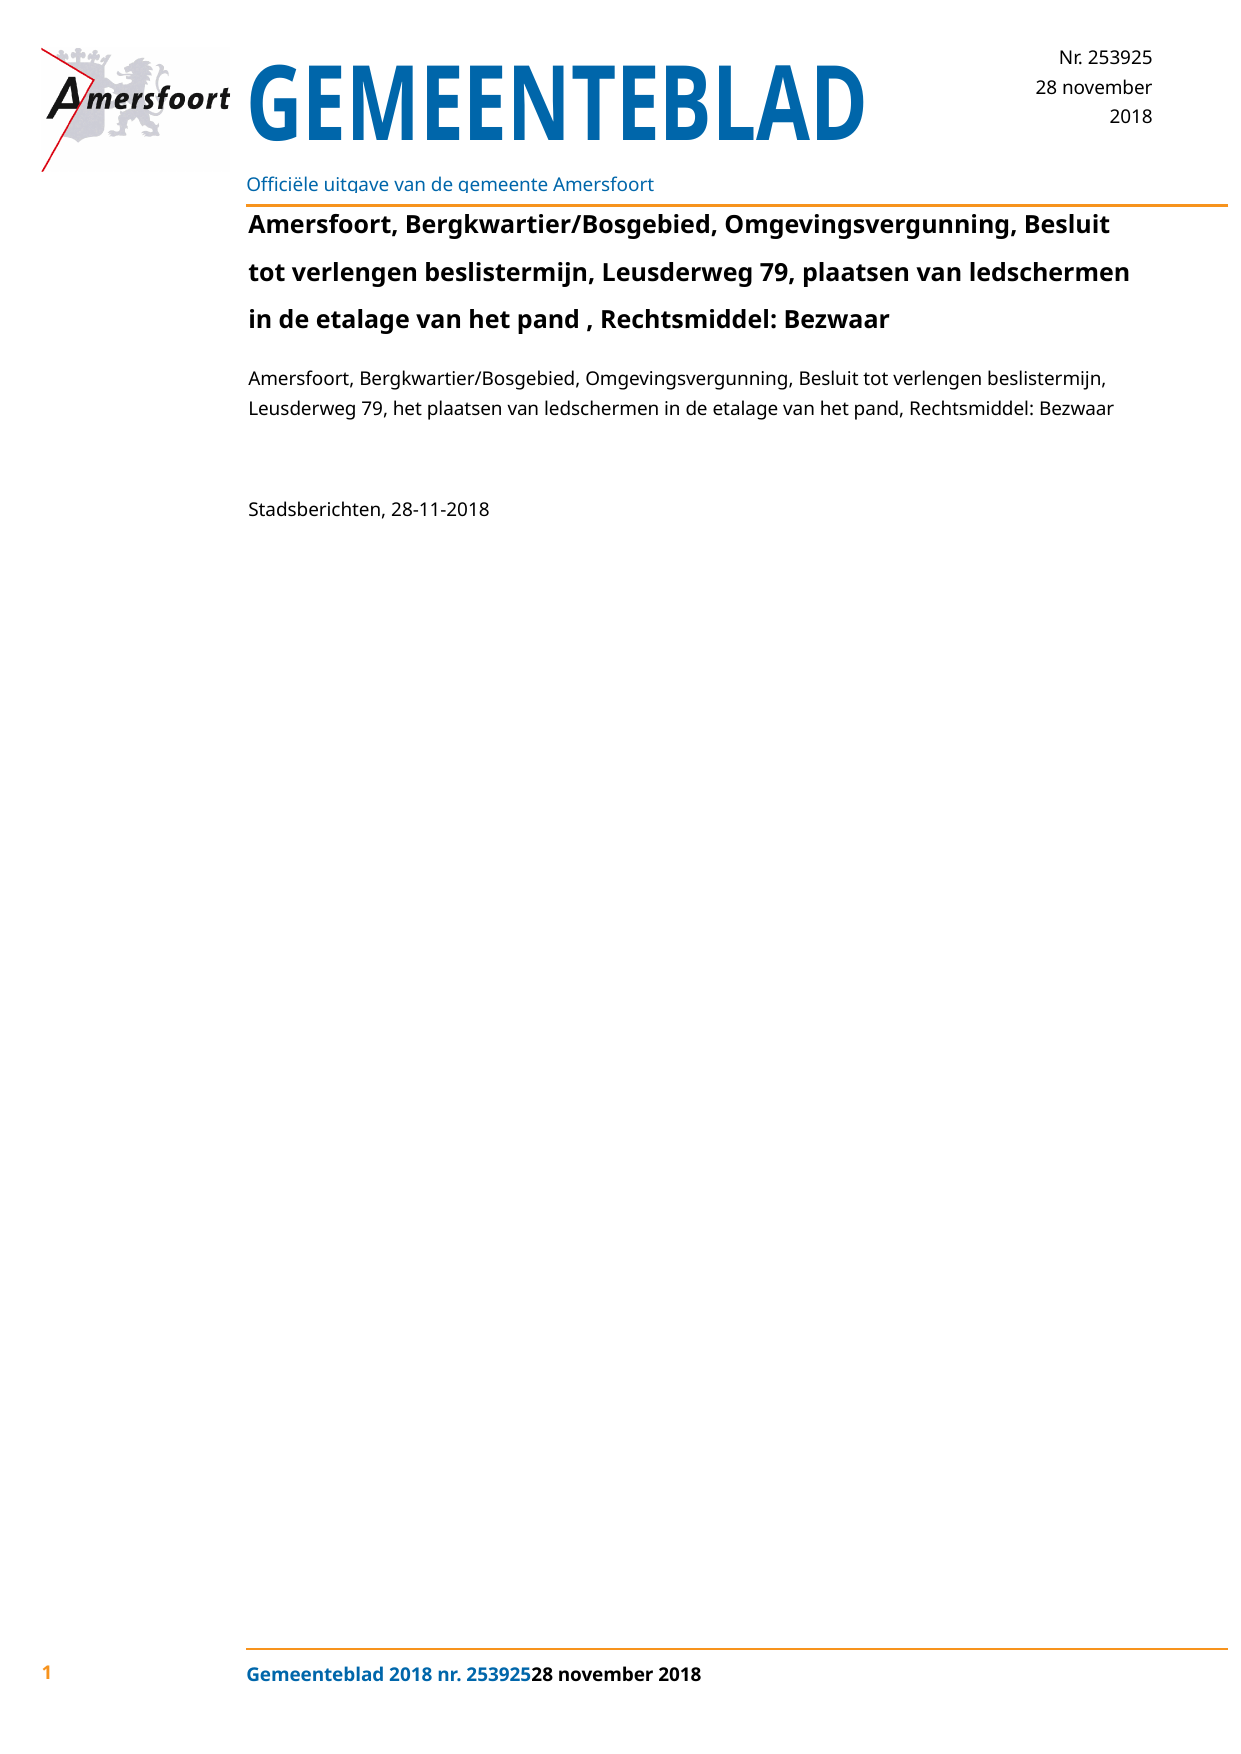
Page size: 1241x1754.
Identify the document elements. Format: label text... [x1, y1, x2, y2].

text Amersfoort, Bergkwartier/Bosgebied, Omgevingsvergunning, Besluit tot verlengen beslistermijn, Leusderweg 79, het plaatsen van ledschermen in de etalage van het pand, Rechtsmiddel: Bezwaar [248, 366, 1152, 421]
picture [41, 47, 231, 172]
text Amersfoort, Bergkwartier/Bosgebied, Omgevingsvergunning, Besluit tot verlengen beslistermijn, Leusderweg 79, plaatsen van ledschermen in de etalage van het pand , Rechtsmiddel: Bezwaar [248, 207, 1152, 336]
text Stadsberichten, 28-11-2018 [248, 496, 1152, 522]
